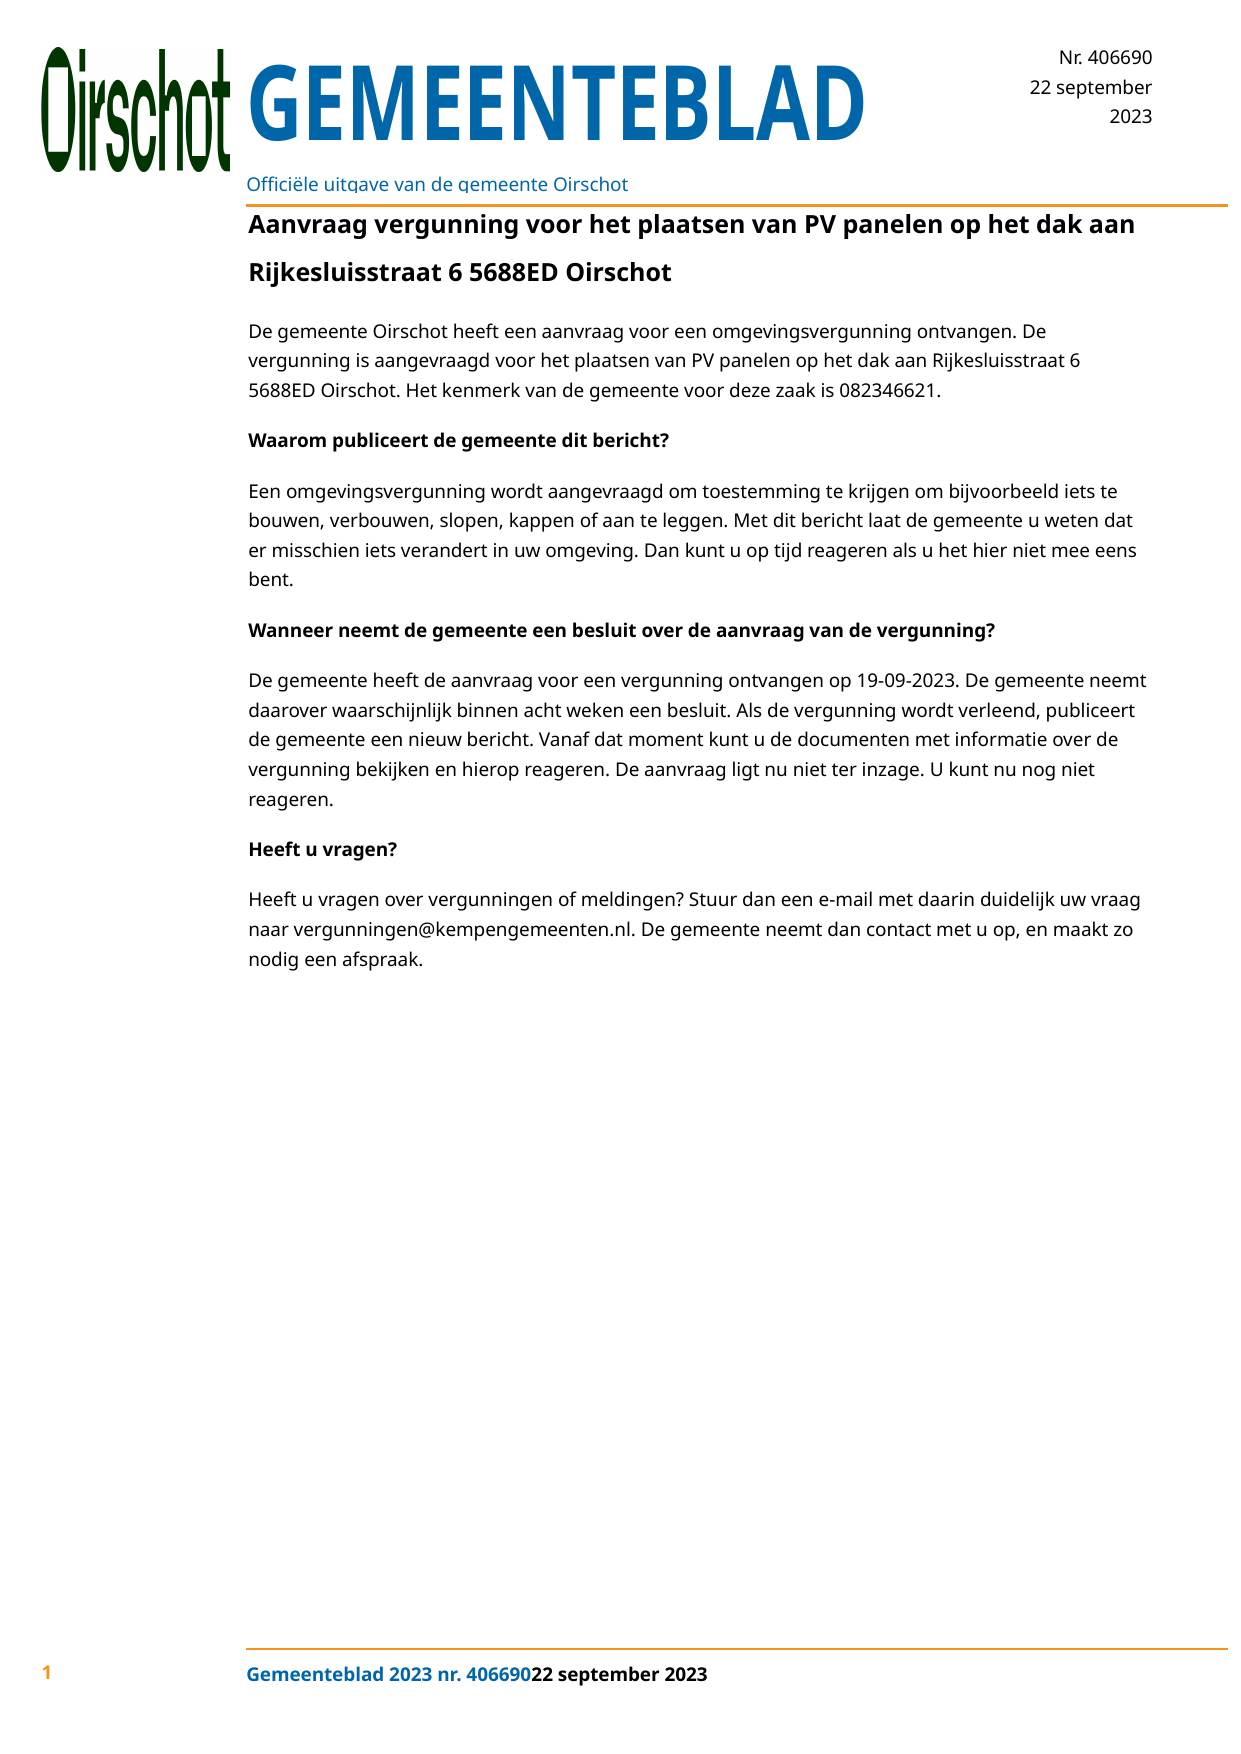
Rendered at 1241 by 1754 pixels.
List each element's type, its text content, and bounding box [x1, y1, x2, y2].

text Heeft u vragen? [248, 836, 1152, 862]
text Heeft u vragen over vergunningen of meldingen? Stuur dan een e-mail met daarin duidelijk uw vraag naar vergunningen@kempengemeenten.nl. De gemeente neemt dan contact met u op, en maakt zo nodig een afspraak. [248, 887, 1152, 972]
text Waarom publiceert de gemeente dit bericht? [248, 427, 1152, 453]
text Een omgevingsvergunning wordt aangevraagd om toestemming te krijgen om bijvoorbeeld iets te bouwen, verbouwen, slopen, kappen of aan te leggen. Met dit bericht laat de gemeente u weten dat er misschien iets verandert in uw omgeving. Dan kunt u op tijd reageren als u het hier niet mee eens bent. [248, 478, 1152, 592]
text Wanneer neemt de gemeente een besluit over de aanvraag van de vergunning? [248, 617, 1152, 643]
text De gemeente Oirschot heeft een aanvraag voor een omgevingsvergunning ontvangen. De vergunning is aangevraagd voor het plaatsen van PV panelen op het dak aan Rijkesluisstraat 6 5688ED Oirschot. Het kenmerk van de gemeente voor deze zaak is 082346621. [248, 318, 1152, 403]
picture [41, 47, 231, 172]
text Aanvraag vergunning voor het plaatsen van PV panelen op het dak aan Rijkesluisstraat 6 5688ED Oirschot [248, 207, 1152, 288]
text De gemeente heeft de aanvraag voor een vergunning ontvangen op 19-09-2023. De gemeente neemt daarover waarschijnlijk binnen acht weken een besluit. Als de vergunning wordt verleend, publiceert de gemeente een nieuw bericht. Vanaf dat moment kunt u de documenten met informatie over de vergunning bekijken en hierop reageren. De aanvraag ligt nu niet ter inzage. U kunt nu nog niet reageren. [248, 667, 1152, 812]
